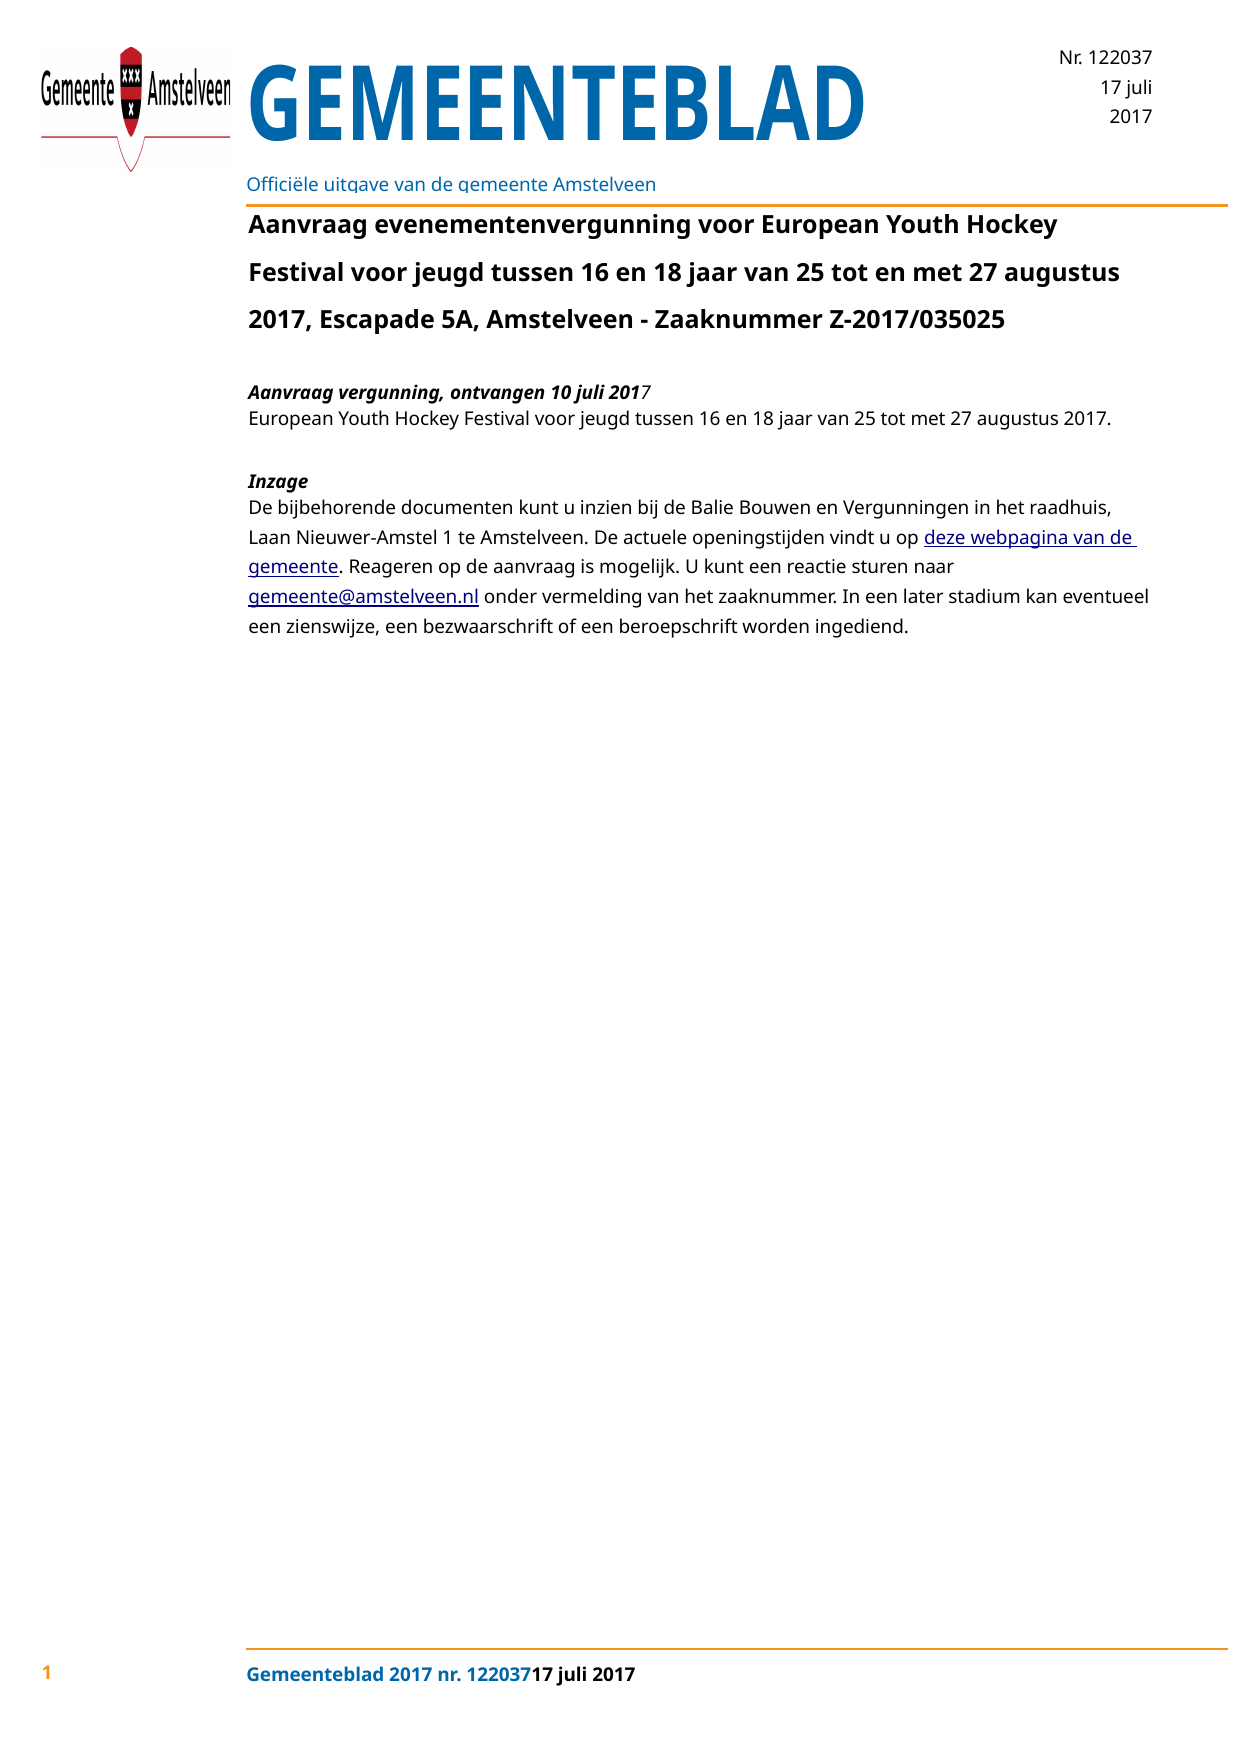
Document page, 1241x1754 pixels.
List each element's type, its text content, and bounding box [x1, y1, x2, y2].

text Aanvraag evenementenvergunning voor European Youth Hockey Festival voor jeugd tussen 16 en 18 jaar van 25 tot en met 27 augustus 2017, Escapade 5A, Amstelveen - Zaaknummer Z-2017/035025 [248, 207, 1152, 336]
text De bijbehorende documenten kunt u inzien bij de Balie Bouwen en Vergunningen in het raadhuis, Laan Nieuwer-Amstel 1 te Amstelveen. De actuele openingstijden vindt u op deze webpagina van de gemeente. Reageren op de aanvraag is mogelijk. U kunt een reactie sturen naar gemeente@amstelveen.nl onder vermelding van het zaaknummer. In een later stadium kan eventueel een zienswijze, een bezwaarschrift of een beroepschrift worden ingediend. [248, 494, 1152, 638]
picture [41, 47, 231, 172]
text Inzage [248, 469, 1152, 494]
text Aanvraag vergunning, ontvangen 10 juli 2017 [248, 379, 1152, 405]
text European Youth Hockey Festival voor jeugd tussen 16 en 18 jaar van 25 tot met 27 augustus 2017. [248, 405, 1152, 431]
